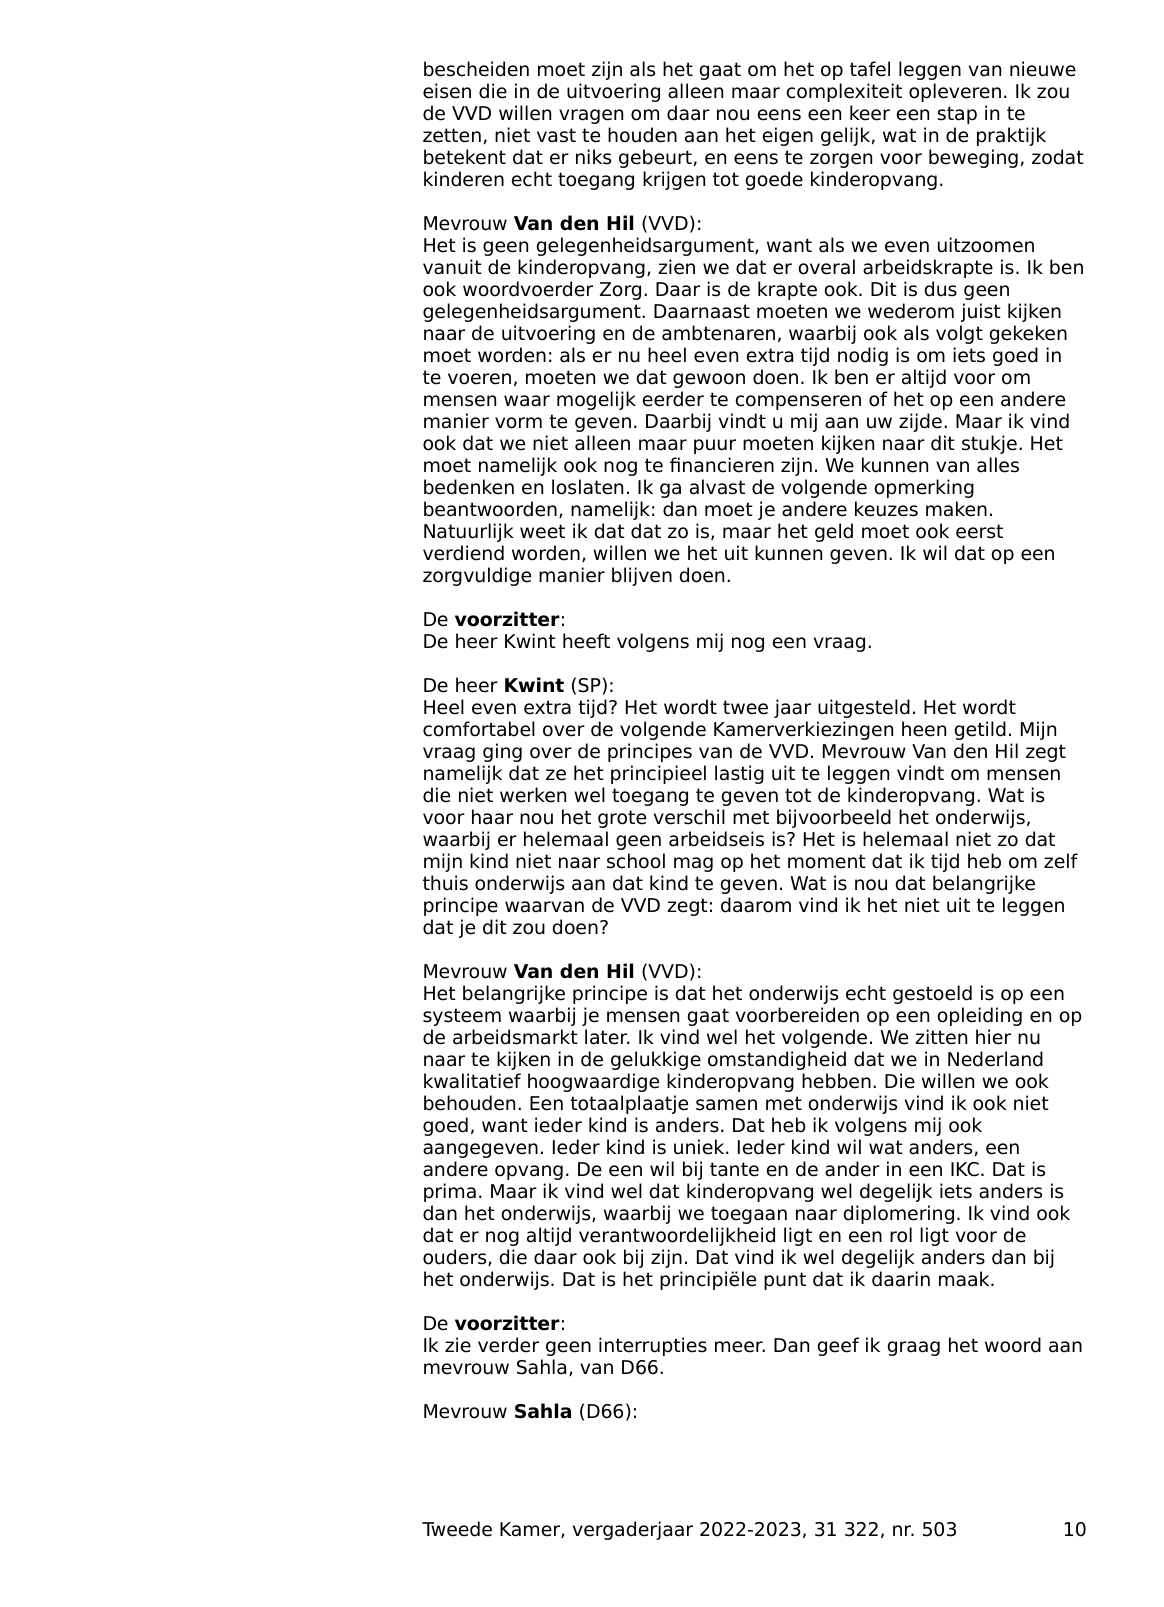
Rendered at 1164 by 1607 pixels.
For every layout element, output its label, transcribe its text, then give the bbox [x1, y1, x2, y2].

text Mevrouw Van den Hil (VVD): [422, 961, 1087, 983]
text Heel even extra tijd? Het wordt twee jaar uitgesteld. Het wordt comfortabel over de volgende Kamerverkiezingen heen getild. Mijn vraag ging over de principes van de VVD. Mevrouw Van den Hil zegt namelijk dat ze het principieel lastig uit te leggen vindt om mensen die niet werken wel toegang te geven tot de kinderopvang. Wat is voor haar nou het grote verschil met bijvoorbeeld het onderwijs, waarbij er helemaal geen arbeidseis is? Het is helemaal niet zo dat mijn kind niet naar school mag op het moment dat ik tijd heb om zelf thuis onderwijs aan dat kind te geven. Wat is nou dat belangrijke principe waarvan de VVD zegt: daarom vind ik het niet uit te leggen dat je dit zou doen? [422, 697, 1087, 939]
text Mevrouw Sahla (D66): [422, 1401, 1087, 1423]
text De heer Kwint heeft volgens mij nog een vraag. [422, 631, 1087, 653]
text Mevrouw Van den Hil (VVD): [422, 213, 1087, 235]
text De voorzitter: [422, 1313, 1087, 1335]
text bescheiden moet zijn als het gaat om het op tafel leggen van nieuwe eisen die in de uitvoering alleen maar complexiteit opleveren. Ik zou de VVD willen vragen om daar nou eens een keer een stap in te zetten, niet vast te houden aan het eigen gelijk, wat in de praktijk betekent dat er niks gebeurt, en eens te zorgen voor beweging, zodat kinderen echt toegang krijgen tot goede kinderopvang. [422, 59, 1087, 191]
text De voorzitter: [422, 609, 1087, 631]
text Het is geen gelegenheidsargument, want als we even uitzoomen vanuit de kinderopvang, zien we dat er overal arbeidskrapte is. Ik ben ook woordvoerder Zorg. Daar is de krapte ook. Dit is dus geen gelegenheidsargument. Daarnaast moeten we wederom juist kijken naar de uitvoering en de ambtenaren, waarbij ook als volgt gekeken moet worden: als er nu heel even extra tijd nodig is om iets goed in te voeren, moeten we dat gewoon doen. Ik ben er altijd voor om mensen waar mogelijk eerder te compenseren of het op een andere manier vorm te geven. Daarbij vindt u mij aan uw zijde. Maar ik vind ook dat we niet alleen maar puur moeten kijken naar dit stukje. Het moet namelijk ook nog te financieren zijn. We kunnen van alles bedenken en loslaten. Ik ga alvast de volgende opmerking beantwoorden, namelijk: dan moet je andere keuzes maken. Natuurlijk weet ik dat dat zo is, maar het geld moet ook eerst verdiend worden, willen we het uit kunnen geven. Ik wil dat op een zorgvuldige manier blijven doen. [422, 235, 1087, 587]
text Het belangrijke principe is dat het onderwijs echt gestoeld is op een systeem waarbij je mensen gaat voorbereiden op een opleiding en op de arbeidsmarkt later. Ik vind wel het volgende. We zitten hier nu naar te kijken in de gelukkige omstandigheid dat we in Nederland kwalitatief hoogwaardige kinderopvang hebben. Die willen we ook behouden. Een totaalplaatje samen met onderwijs vind ik ook niet goed, want ieder kind is anders. Dat heb ik volgens mij ook aangegeven. Ieder kind is uniek. Ieder kind wil wat anders, een andere opvang. De een wil bij tante en de ander in een IKC. Dat is prima. Maar ik vind wel dat kinderopvang wel degelijk iets anders is dan het onderwijs, waarbij we toegaan naar diplomering. Ik vind ook dat er nog altijd verantwoordelijkheid ligt en een rol ligt voor de ouders, die daar ook bij zijn. Dat vind ik wel degelijk anders dan bij het onderwijs. Dat is het principiële punt dat ik daarin maak. [422, 983, 1087, 1291]
text De heer Kwint (SP): [422, 675, 1087, 697]
text Ik zie verder geen interrupties meer. Dan geef ik graag het woord aan mevrouw Sahla, van D66. [422, 1335, 1087, 1379]
